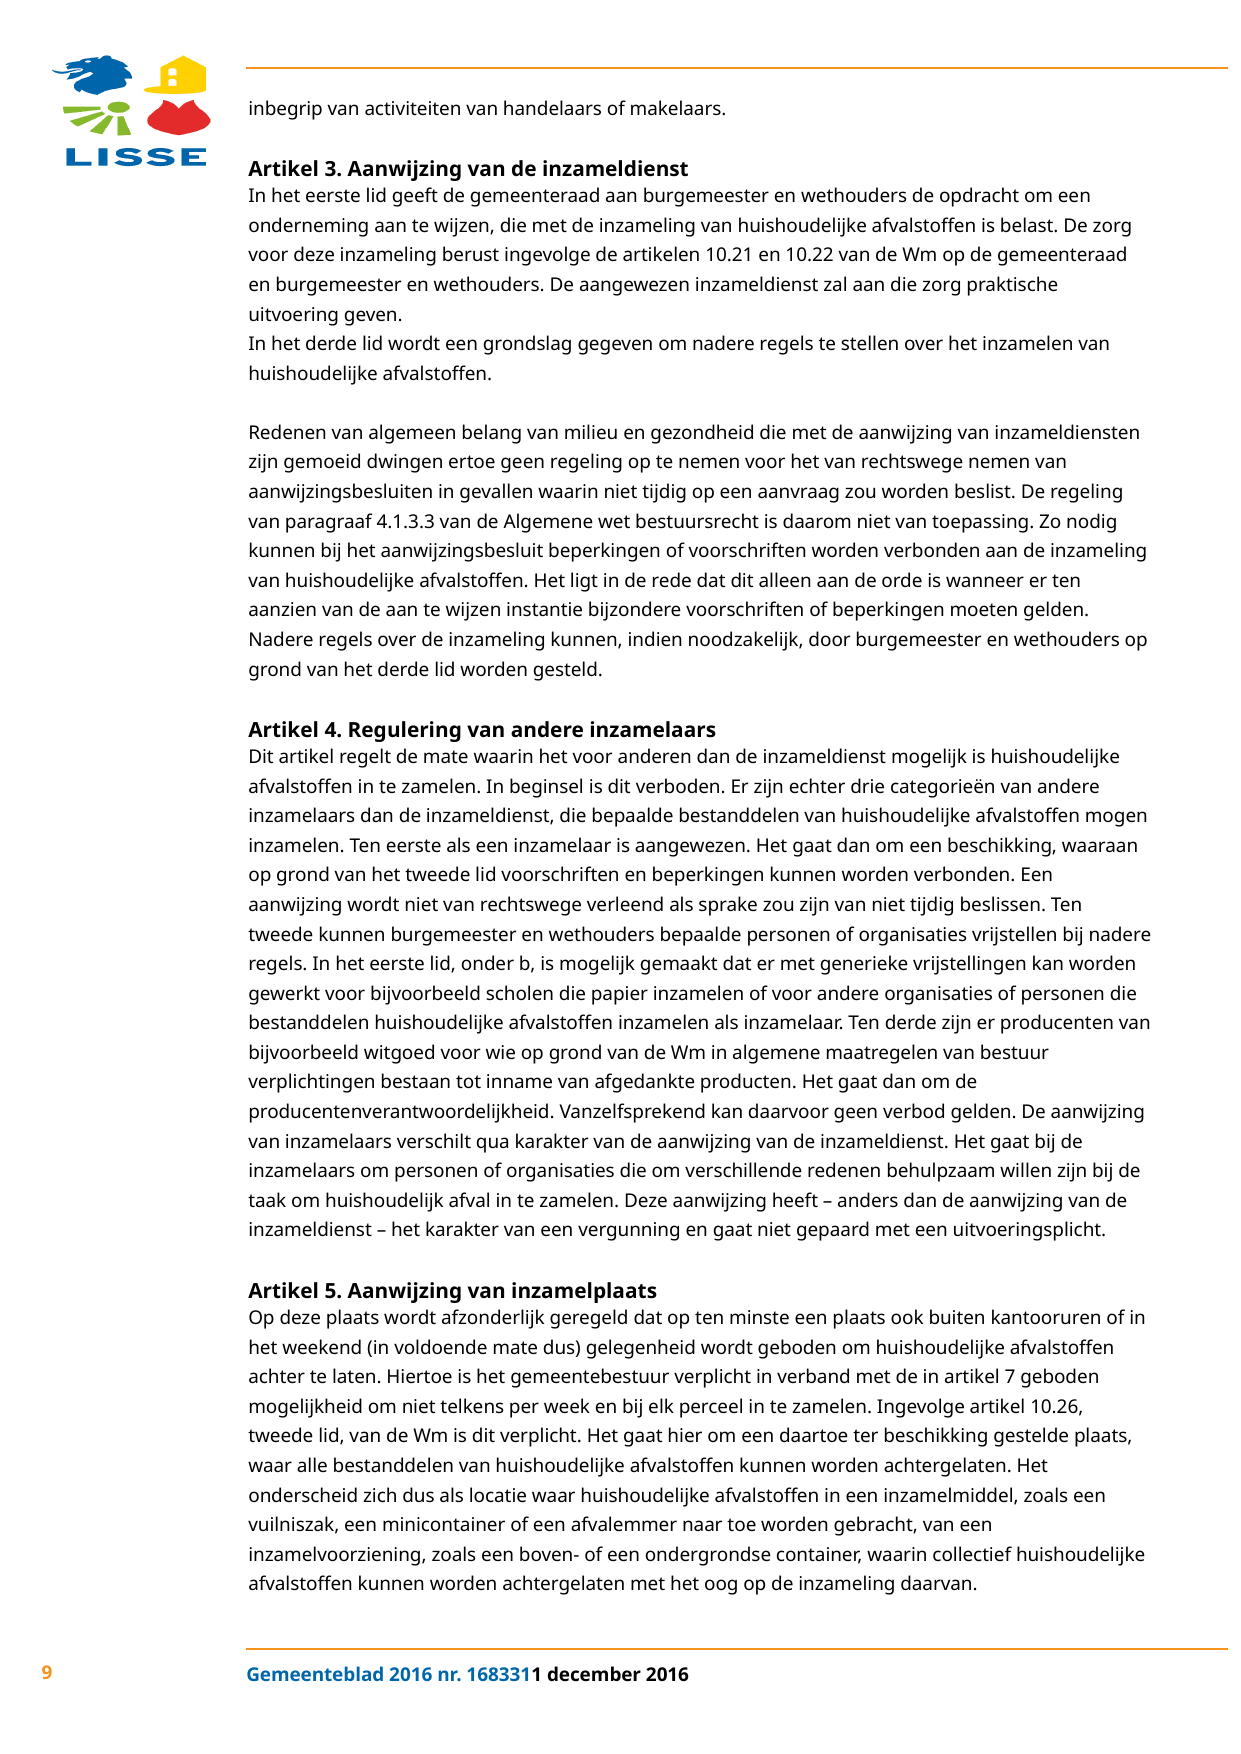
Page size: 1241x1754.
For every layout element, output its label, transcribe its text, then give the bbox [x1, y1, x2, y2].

text In het derde lid wordt een grondslag gegeven om nadere regels te stellen over het inzamelen van huishoudelijke afvalstoffen. [248, 330, 1152, 386]
text Artikel 3. Aanwijzing van de inzameldienst [248, 154, 1152, 182]
picture [41, 47, 231, 172]
text Artikel 4. Regulering van andere inzamelaars [248, 715, 1152, 743]
text In het eerste lid geeft de gemeenteraad aan burgemeester en wethouders de opdracht om een onderneming aan te wijzen, die met de inzameling van huishoudelijke afvalstoffen is belast. De zorg voor deze inzameling berust ingevolge de artikelen 10.21 en 10.22 van de Wm op de gemeenteraad en burgemeester en wethouders. De aangewezen inzameldienst zal aan die zorg praktische uitvoering geven. [248, 182, 1152, 326]
text Op deze plaats wordt afzonderlijk geregeld dat op ten minste een plaats ook buiten kantooruren of in het weekend (in voldoende mate dus) gelegenheid wordt geboden om huishoudelijke afvalstoffen achter te laten. Hiertoe is het gemeentebestuur verplicht in verband met de in artikel 7 geboden mogelijkheid om niet telkens per week en bij elk perceel in te zamelen. Ingevolge artikel 10.26, tweede lid, van de Wm is dit verplicht. Het gaat hier om een daartoe ter beschikking gestelde plaats, waar alle bestanddelen van huishoudelijke afvalstoffen kunnen worden achtergelaten. Het onderscheid zich dus als locatie waar huishoudelijke afvalstoffen in een inzamelmiddel, zoals een vuilniszak, een minicontainer of een afvalemmer naar toe worden gebracht, van een inzamelvoorziening, zoals een boven- of een ondergrondse container, waarin collectief huishoudelijke afvalstoffen kunnen worden achtergelaten met het oog op de inzameling daarvan. [248, 1304, 1152, 1596]
text Artikel 5. Aanwijzing van inzamelplaats [248, 1276, 1152, 1304]
text Redenen van algemeen belang van milieu en gezondheid die met de aanwijzing van inzameldiensten zijn gemoeid dwingen ertoe geen regeling op te nemen voor het van rechtswege nemen van aanwijzingsbesluiten in gevallen waarin niet tijdig op een aanvraag zou worden beslist. De regeling van paragraaf 4.1.3.3 van de Algemene wet bestuursrecht is daarom niet van toepassing. Zo nodig kunnen bij het aanwijzingsbesluit beperkingen of voorschriften worden verbonden aan de inzameling van huishoudelijke afvalstoffen. Het ligt in de rede dat dit alleen aan de orde is wanneer er ten aanzien van de aan te wijzen instantie bijzondere voorschriften of beperkingen moeten gelden. Nadere regels over de inzameling kunnen, indien noodzakelijk, door burgemeester en wethouders op grond van het derde lid worden gesteld. [248, 419, 1152, 681]
text Dit artikel regelt de mate waarin het voor anderen dan de inzameldienst mogelijk is huishoudelijke afvalstoffen in te zamelen. In beginsel is dit verboden. Er zijn echter drie categorieën van andere inzamelaars dan de inzameldienst, die bepaalde bestanddelen van huishoudelijke afvalstoffen mogen inzamelen. Ten eerste als een inzamelaar is aangewezen. Het gaat dan om een beschikking, waaraan op grond van het tweede lid voorschriften en beperkingen kunnen worden verbonden. Een aanwijzing wordt niet van rechtswege verleend als sprake zou zijn van niet tijdig beslissen. Ten tweede kunnen burgemeester en wethouders bepaalde personen of organisaties vrijstellen bij nadere regels. In het eerste lid, onder b, is mogelijk gemaakt dat er met generieke vrijstellingen kan worden gewerkt voor bijvoorbeeld scholen die papier inzamelen of voor andere organisaties of personen die bestanddelen huishoudelijke afvalstoffen inzamelen als inzamelaar. Ten derde zijn er producenten van bijvoorbeeld witgoed voor wie op grond van de Wm in algemene maatregelen van bestuur verplichtingen bestaan tot inname van afgedankte producten. Het gaat dan om de producentenverantwoordelijkheid. Vanzelfsprekend kan daarvoor geen verbod gelden. De aanwijzing van inzamelaars verschilt qua karakter van de aanwijzing van de inzameldienst. Het gaat bij de inzamelaars om personen of organisaties die om verschillende redenen behulpzaam willen zijn bij de taak om huishoudelijk afval in te zamelen. Deze aanwijzing heeft – anders dan de aanwijzing van de inzameldienst – het karakter van een vergunning en gaat niet gepaard met een uitvoeringsplicht. [248, 743, 1152, 1242]
text inbegrip van activiteiten van handelaars of makelaars. [248, 95, 1152, 121]
